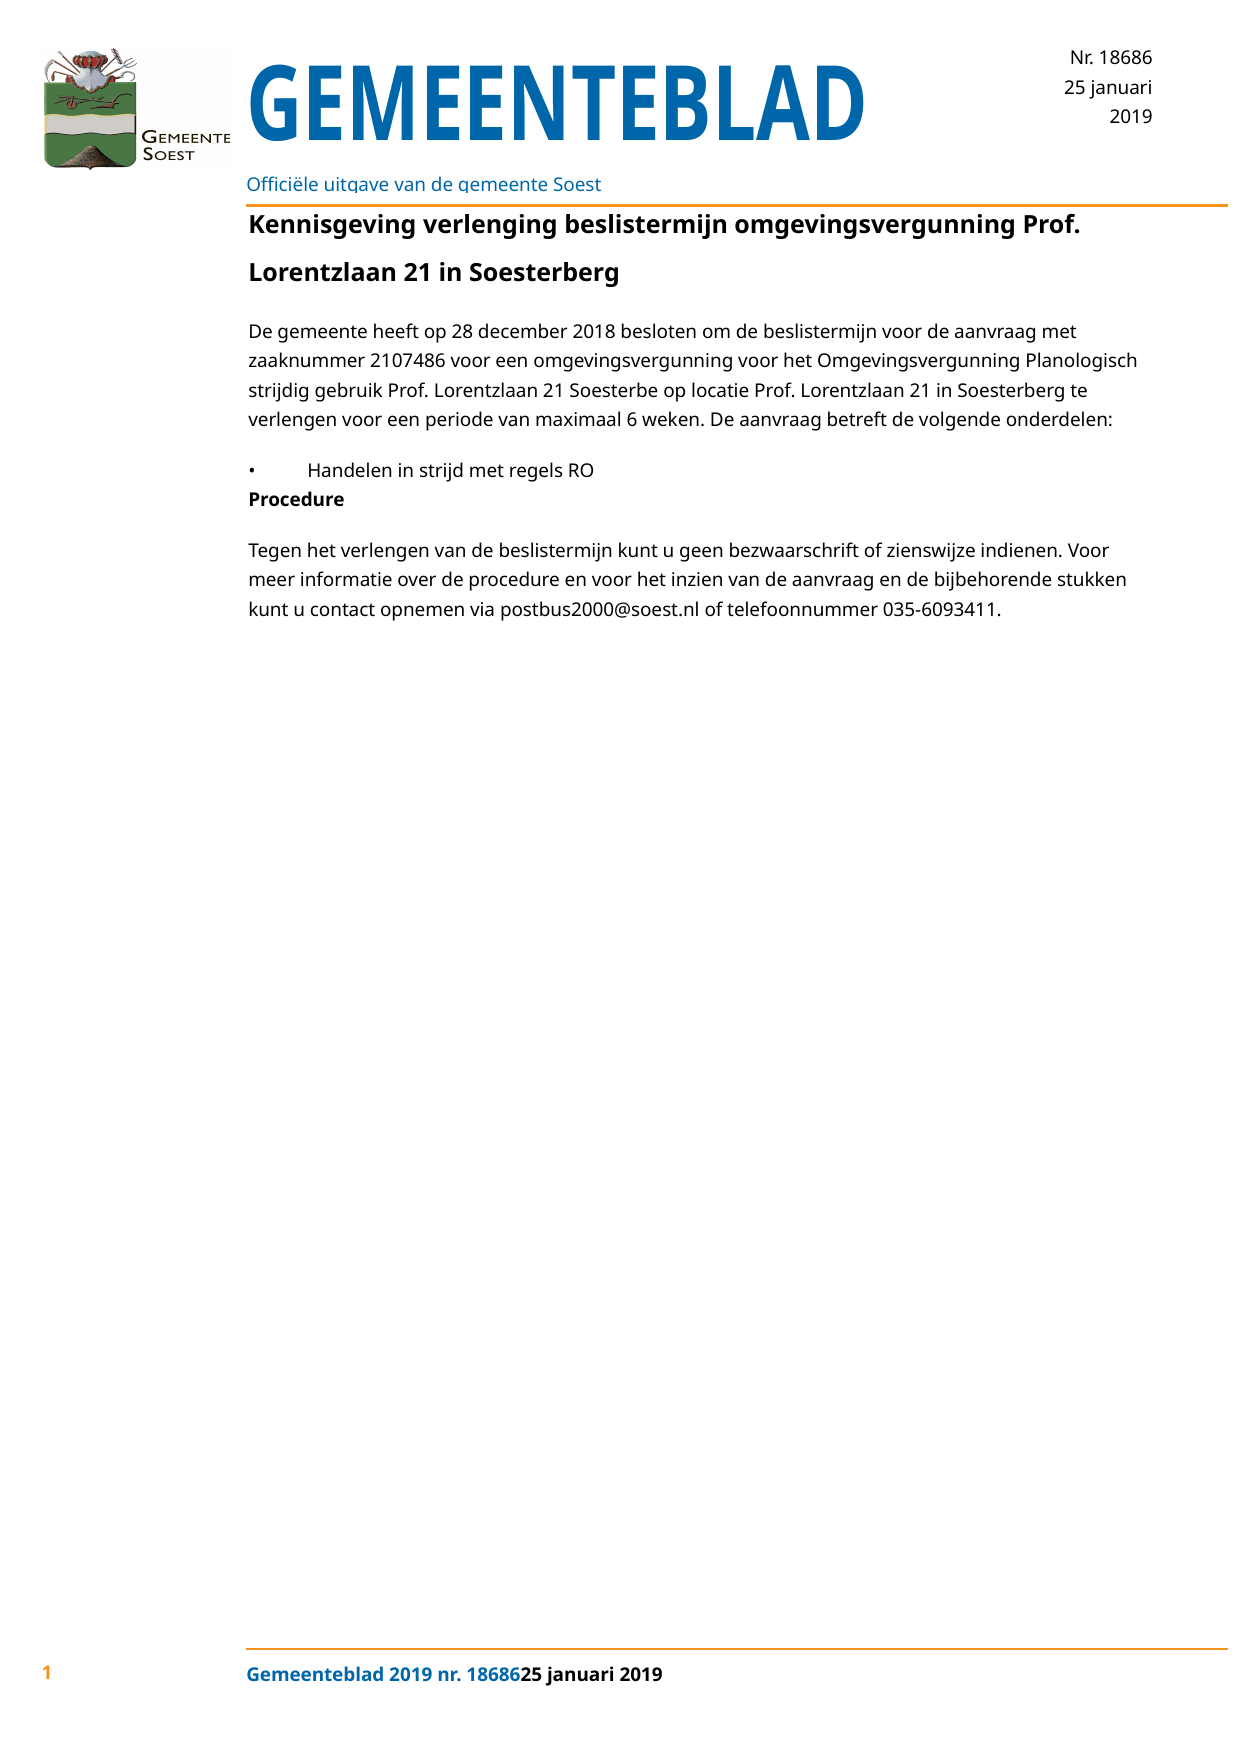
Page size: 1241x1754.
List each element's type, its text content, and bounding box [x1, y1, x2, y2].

picture [41, 47, 231, 172]
text De gemeente heeft op 28 december 2018 besloten om de beslistermijn voor de aanvraag met zaaknummer 2107486 voor een omgevingsvergunning voor het Omgevingsvergunning Planologisch strijdig gebruik Prof. Lorentzlaan 21 Soesterbe op locatie Prof. Lorentzlaan 21 in Soesterberg te verlengen voor een periode van maximaal 6 weken. De aanvraag betreft de volgende onderdelen: [248, 318, 1152, 432]
text Procedure [248, 487, 1152, 512]
list Handelen in strijd met regels RO [248, 457, 1152, 483]
text Kennisgeving verlenging beslistermijn omgevingsvergunning Prof. Lorentzlaan 21 in Soesterberg [248, 207, 1152, 288]
text Tegen het verlengen van de beslistermijn kunt u geen bezwaarschrift of zienswijze indienen. Voor meer informatie over de procedure en voor het inzien van de aanvraag en de bijbehorende stukken kunt u contact opnemen via postbus2000@soest.nl of telefoonnummer 035-6093411. [248, 537, 1152, 622]
